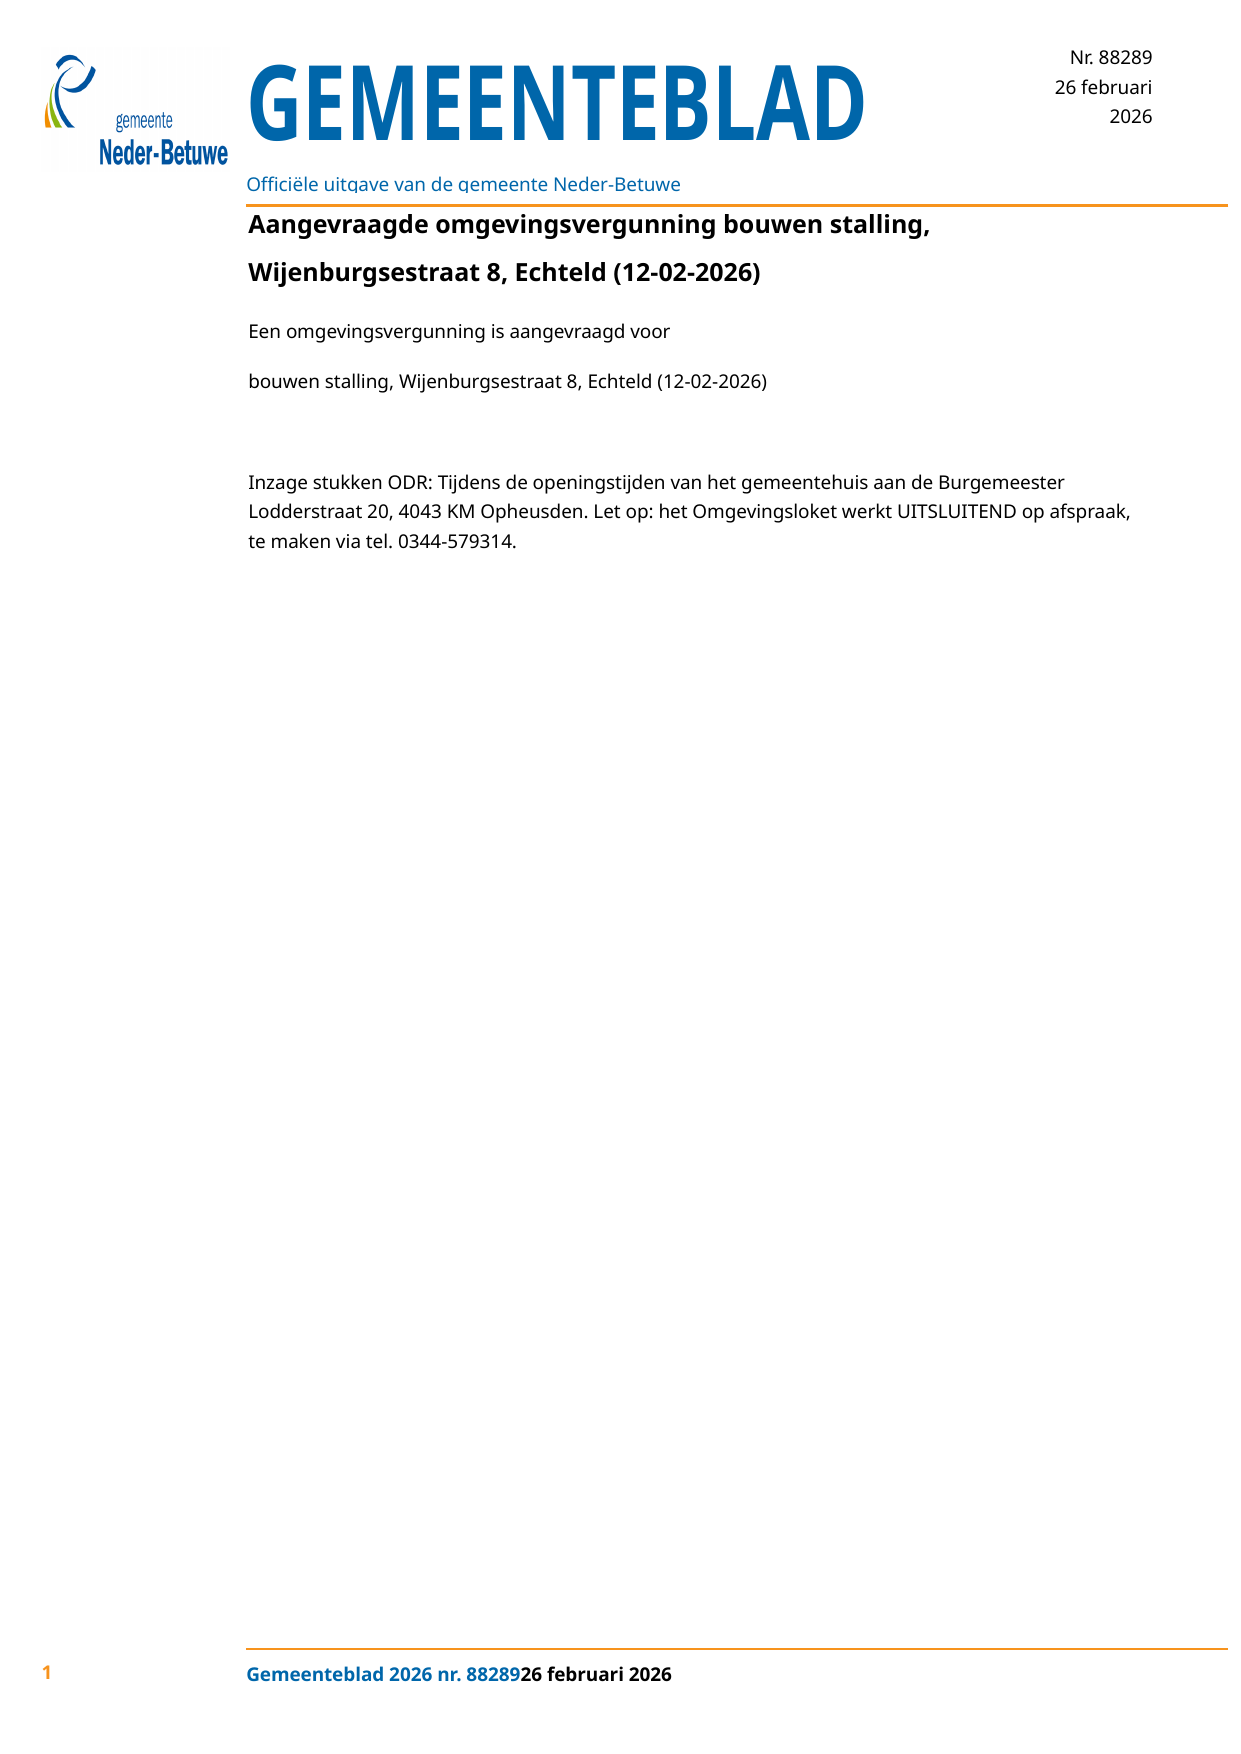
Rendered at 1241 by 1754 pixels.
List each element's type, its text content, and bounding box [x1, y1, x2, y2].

picture [41, 47, 231, 172]
text bouwen stalling, Wijenburgsestraat 8, Echteld (12-02-2026) [248, 368, 1152, 394]
text Inzage stukken ODR: Tijdens de openingstijden van het gemeentehuis aan de Burgemeester Lodderstraat 20, 4043 KM Opheusden. Let op: het Omgevingsloket werkt UITSLUITEND op afspraak, te maken via tel. 0344-579314. [248, 469, 1152, 554]
text Aangevraagde omgevingsvergunning bouwen stalling, Wijenburgsestraat 8, Echteld (12-02-2026) [248, 207, 1152, 288]
text Een omgevingsvergunning is aangevraagd voor [248, 318, 1152, 344]
